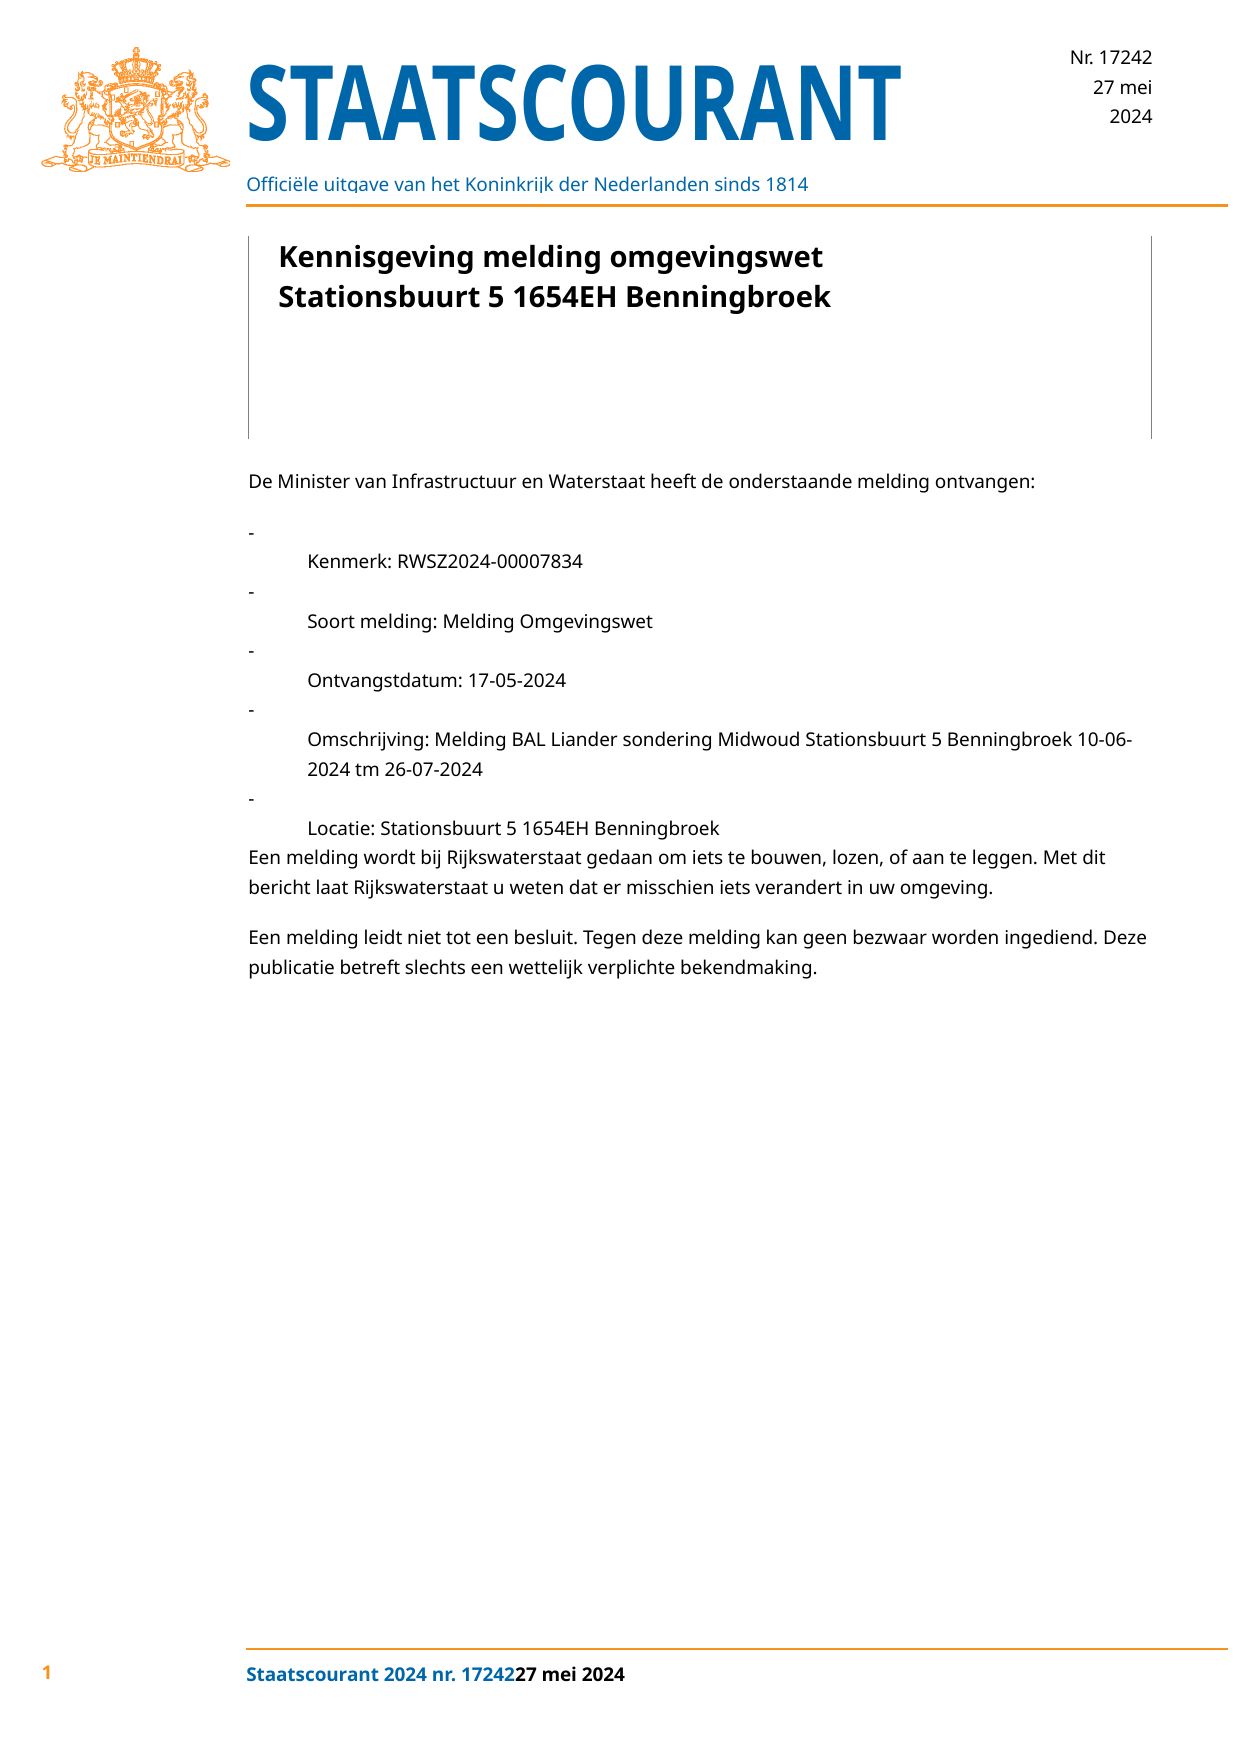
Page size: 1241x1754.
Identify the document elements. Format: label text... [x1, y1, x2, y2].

picture [41, 47, 231, 172]
picture [912, 236, 1090, 414]
list Ontvangstdatum: 17-05-2024 [248, 667, 1152, 693]
table_header [1090, 236, 1151, 413]
text De Minister van Infrastructuur en Waterstaat heeft de onderstaande melding ontvangen: [248, 469, 1152, 494]
list Soort melding: Melding Omgevingswet [248, 608, 1152, 633]
list Locatie: Stationsbuurt 5 1654EH Benningbroek [248, 815, 1152, 841]
text Een melding leidt niet tot een besluit. Tegen deze melding kan geen bezwaar worden ingediend. Deze publicatie betreft slechts een wettelijk verplichte bekendmaking. [248, 924, 1152, 980]
table_header [850, 236, 912, 413]
table_header Kennisgeving melding omgevingswet Stationsbuurt 5 1654EH Benningbroek [249, 236, 850, 439]
table_header [850, 414, 1151, 439]
list Kenmerk: RWSZ2024-00007834 [248, 549, 1152, 574]
text Een melding wordt bij Rijkswaterstaat gedaan om iets te bouwen, lozen, of aan te leggen. Met dit bericht laat Rijkswaterstaat u weten dat er misschien iets verandert in uw omgeving. [248, 844, 1152, 900]
list Omschrijving: Melding BAL Liander sondering Midwoud Stationsbuurt 5 Benningbroek 10-06-2024 tm 26-07-2024 [248, 726, 1152, 781]
